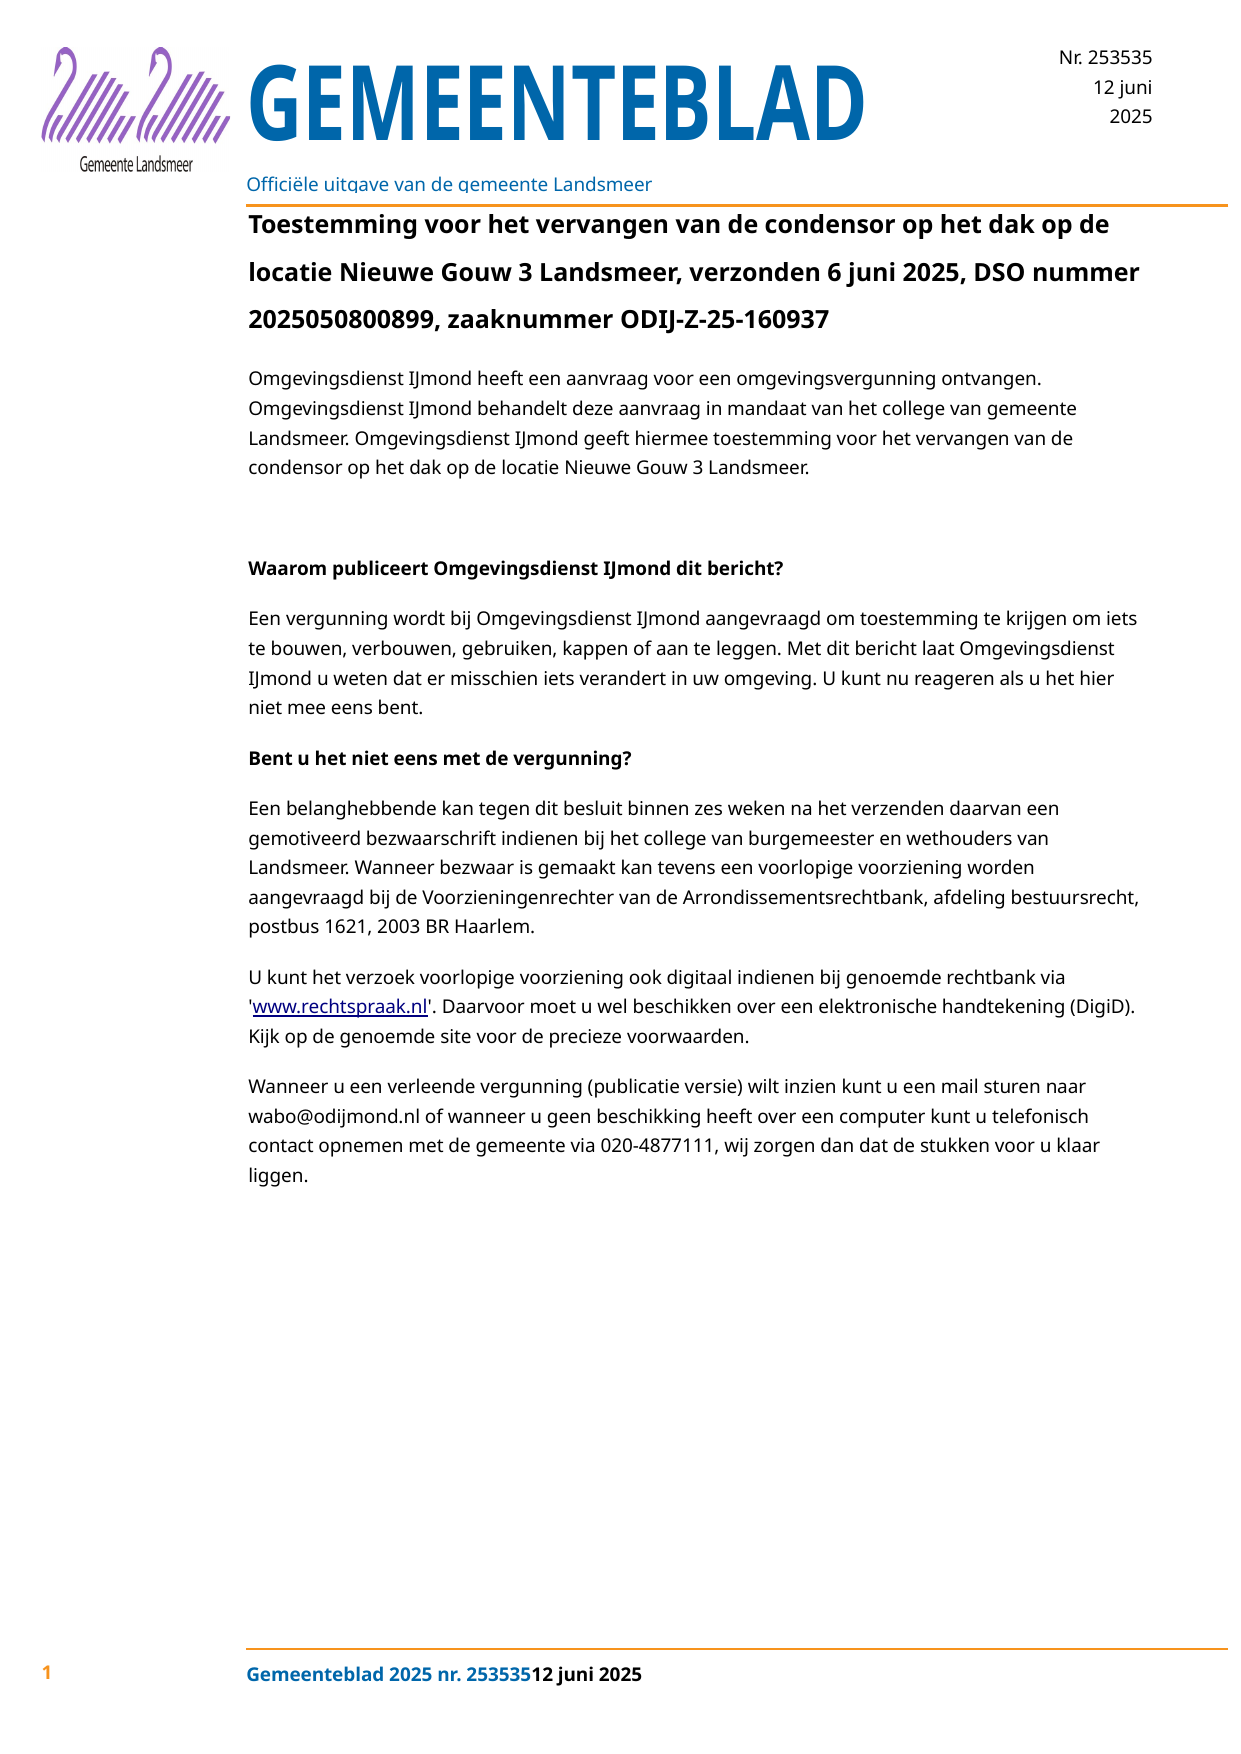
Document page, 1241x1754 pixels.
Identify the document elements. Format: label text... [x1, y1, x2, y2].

picture [41, 47, 231, 172]
text Een belanghebbende kan tegen dit besluit binnen zes weken na het verzenden daarvan een gemotiveerd bezwaarschrift indienen bij het college van burgemeester en wethouders van Landsmeer. Wanneer bezwaar is gemaakt kan tevens een voorlopige voorziening worden aangevraagd bij de Voorzieningenrechter van de Arrondissementsrechtbank, afdeling bestuursrecht, postbus 1621, 2003 BR Haarlem. [248, 795, 1152, 939]
text Waarom publiceert Omgevingsdienst IJmond dit bericht? [248, 555, 1152, 581]
text Bent u het niet eens met de vergunning? [248, 745, 1152, 770]
text Toestemming voor het vervangen van de condensor op het dak op de locatie Nieuwe Gouw 3 Landsmeer, verzonden 6 juni 2025, DSO nummer 2025050800899, zaaknummer ODIJ-Z-25-160937 [248, 207, 1152, 336]
text U kunt het verzoek voorlopige voorziening ook digitaal indienen bij genoemde rechtbank via 'www.rechtspraak.nl'. Daarvoor moet u wel beschikken over een elektronische handtekening (DigiD). Kijk op de genoemde site voor de precieze voorwaarden. [248, 964, 1152, 1049]
text Wanneer u een verleende vergunning (publicatie versie) wilt inzien kunt u een mail sturen naar wabo@odijmond.nl of wanneer u geen beschikking heeft over een computer kunt u telefonisch contact opnemen met de gemeente via 020-4877111, wij zorgen dan dat de stukken voor u klaar liggen. [248, 1073, 1152, 1188]
text Een vergunning wordt bij Omgevingsdienst IJmond aangevraagd om toestemming te krijgen om iets te bouwen, verbouwen, gebruiken, kappen of aan te leggen. Met dit bericht laat Omgevingsdienst IJmond u weten dat er misschien iets verandert in uw omgeving. U kunt nu reageren als u het hier niet mee eens bent. [248, 606, 1152, 720]
text Omgevingsdienst IJmond heeft een aanvraag voor een omgevingsvergunning ontvangen. Omgevingsdienst IJmond behandelt deze aanvraag in mandaat van het college van gemeente Landsmeer. Omgevingsdienst IJmond geeft hiermee toestemming voor het vervangen van de condensor op het dak op de locatie Nieuwe Gouw 3 Landsmeer. [248, 366, 1152, 480]
